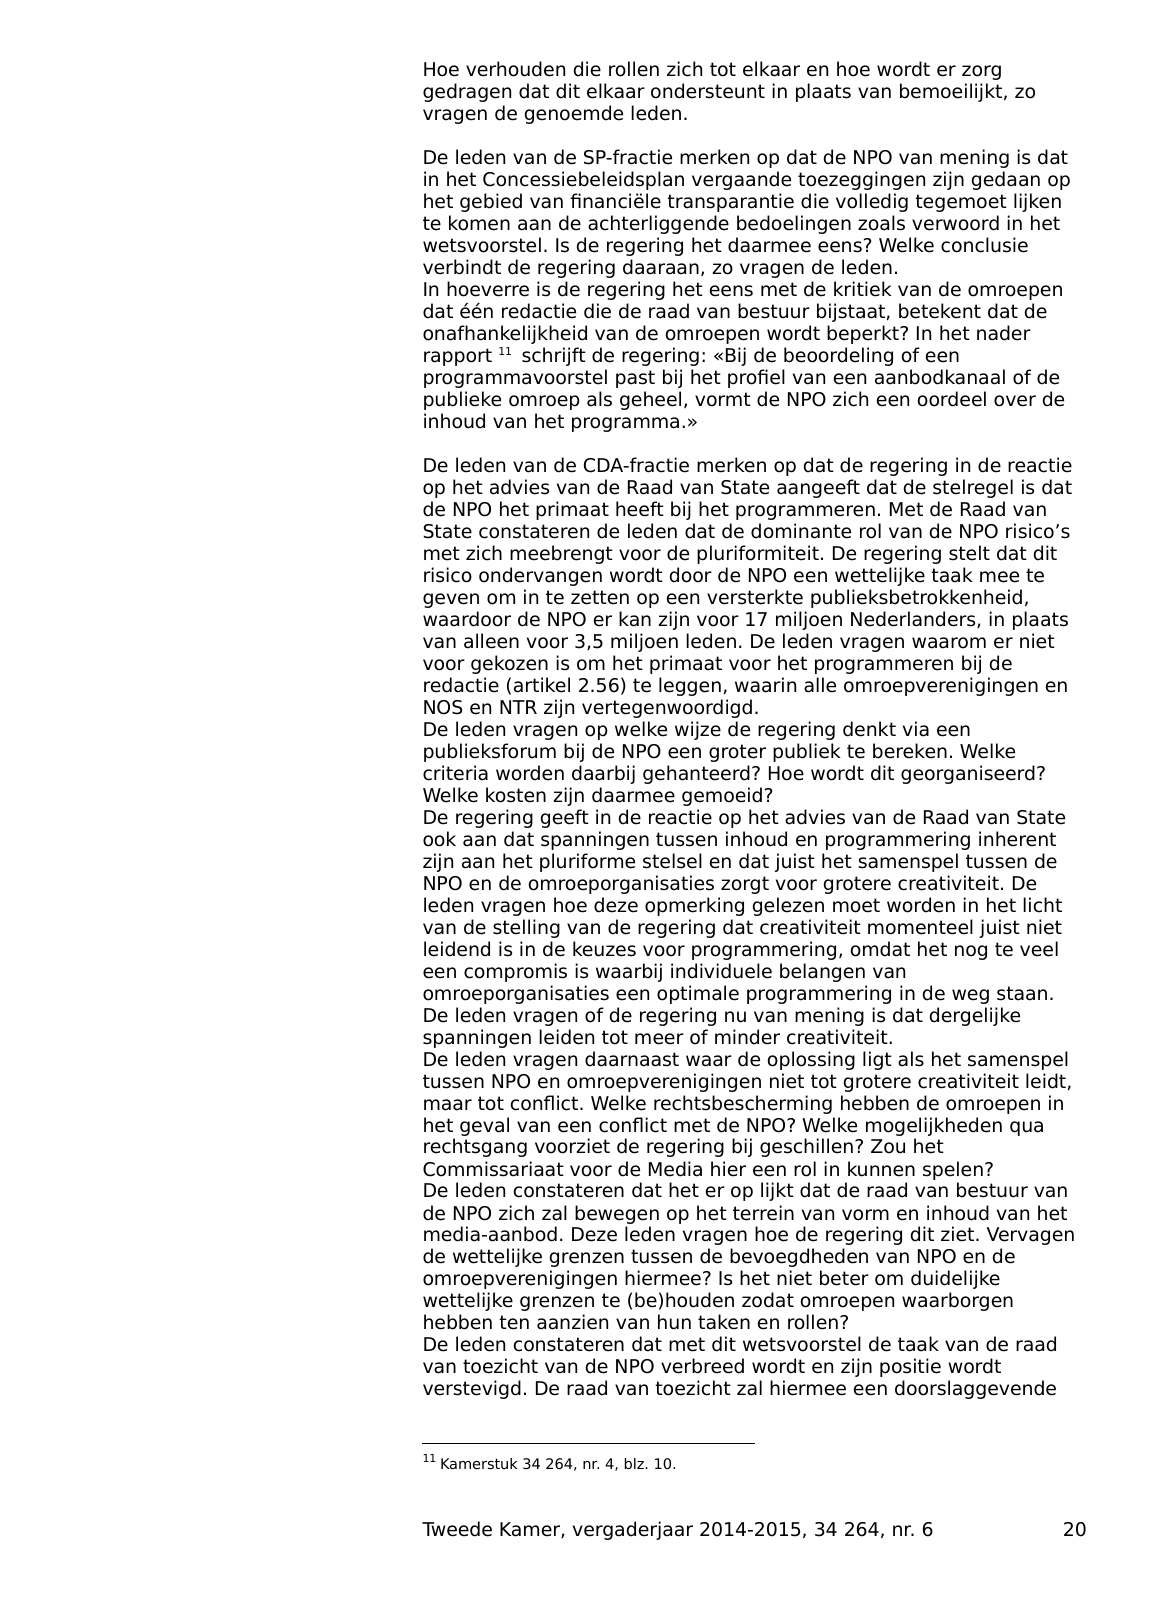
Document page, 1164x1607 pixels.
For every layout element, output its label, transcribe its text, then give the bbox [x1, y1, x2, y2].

text Kamerstuk 34 264, nr. 4, blz. 10. [422, 1452, 1087, 1474]
text De leden van de CDA-fractie merken op dat de regering in de reactie op het advies van de Raad van State aangeeft dat de stelregel is dat de NPO het primaat heeft bij het programmeren. Met de Raad van State constateren de leden dat de dominante rol van de NPO risico’s met zich meebrengt voor de pluriformiteit. De regering stelt dat dit risico ondervangen wordt door de NPO een wettelijke taak mee te geven om in te zetten op een versterkte publieksbetrokkenheid, waardoor de NPO er kan zijn voor 17 miljoen Nederlanders, in plaats van alleen voor 3,5 miljoen leden. De leden vragen waarom er niet voor gekozen is om het primaat voor het programmeren bij de redactie (artikel 2.56) te leggen, waarin alle omroepverenigingen en NOS en NTR zijn vertegenwoordigd. [422, 455, 1087, 719]
text Hoe verhouden die rollen zich tot elkaar en hoe wordt er zorg gedragen dat dit elkaar ondersteunt in plaats van bemoeilijkt, zo vragen de genoemde leden. [422, 59, 1087, 125]
text De regering geeft in de reactie op het advies van de Raad van State ook aan dat spanningen tussen inhoud en programmering inherent zijn aan het pluriforme stelsel en dat juist het samenspel tussen de NPO en de omroeporganisaties zorgt voor grotere creativiteit. De leden vragen hoe deze opmerking gelezen moet worden in het licht van de stelling van de regering dat creativiteit momenteel juist niet leidend is in de keuzes voor programmering, omdat het nog te veel een compromis is waarbij individuele belangen van omroeporganisaties een optimale programmering in de weg staan. De leden vragen of de regering nu van mening is dat dergelijke spanningen leiden tot meer of minder creativiteit. [422, 807, 1087, 1048]
text In hoeverre is de regering het eens met de kritiek van de omroepen dat één redactie die de raad van bestuur bijstaat, betekent dat de onafhankelijkheid van de omroepen wordt beperkt? In het nader rapport schrijft de regering: «Bij de beoordeling of een programmavoorstel past bij het profiel van een aanbodkanaal of de publieke omroep als geheel, vormt de NPO zich een oordeel over de inhoud van het programma.» [422, 279, 1087, 433]
text De leden constateren dat met dit wetsvoorstel de taak van de raad van toezicht van de NPO verbreed wordt en zijn positie wordt verstevigd. De raad van toezicht zal hiermee een doorslaggevende [422, 1334, 1087, 1400]
text De leden constateren dat het er op lijkt dat de raad van bestuur van de NPO zich zal bewegen op het terrein van vorm en inhoud van het media-aanbod. Deze leden vragen hoe de regering dit ziet. Vervagen de wettelijke grenzen tussen de bevoegdheden van NPO en de omroepverenigingen hiermee? Is het niet beter om duidelijke wettelijke grenzen te (be)houden zodat omroepen waarborgen hebben ten aanzien van hun taken en rollen? [422, 1180, 1087, 1334]
text De leden van de SP-fractie merken op dat de NPO van mening is dat in het Concessiebeleidsplan vergaande toezeggingen zijn gedaan op het gebied van financiële transparantie die volledig tegemoet lijken te komen aan de achterliggende bedoelingen zoals verwoord in het wetsvoorstel. Is de regering het daarmee eens? Welke conclusie verbindt de regering daaraan, zo vragen de leden. [422, 147, 1087, 279]
text De leden vragen op welke wijze de regering denkt via een publieksforum bij de NPO een groter publiek te bereken. Welke criteria worden daarbij gehanteerd? Hoe wordt dit georganiseerd? Welke kosten zijn daarmee gemoeid? [422, 719, 1087, 807]
text De leden vragen daarnaast waar de oplossing ligt als het samenspel tussen NPO en omroepverenigingen niet tot grotere creativiteit leidt, maar tot conflict. Welke rechtsbescherming hebben de omroepen in het geval van een conflict met de NPO? Welke mogelijkheden qua rechtsgang voorziet de regering bij geschillen? Zou het Commissariaat voor de Media hier een rol in kunnen spelen? [422, 1048, 1087, 1180]
